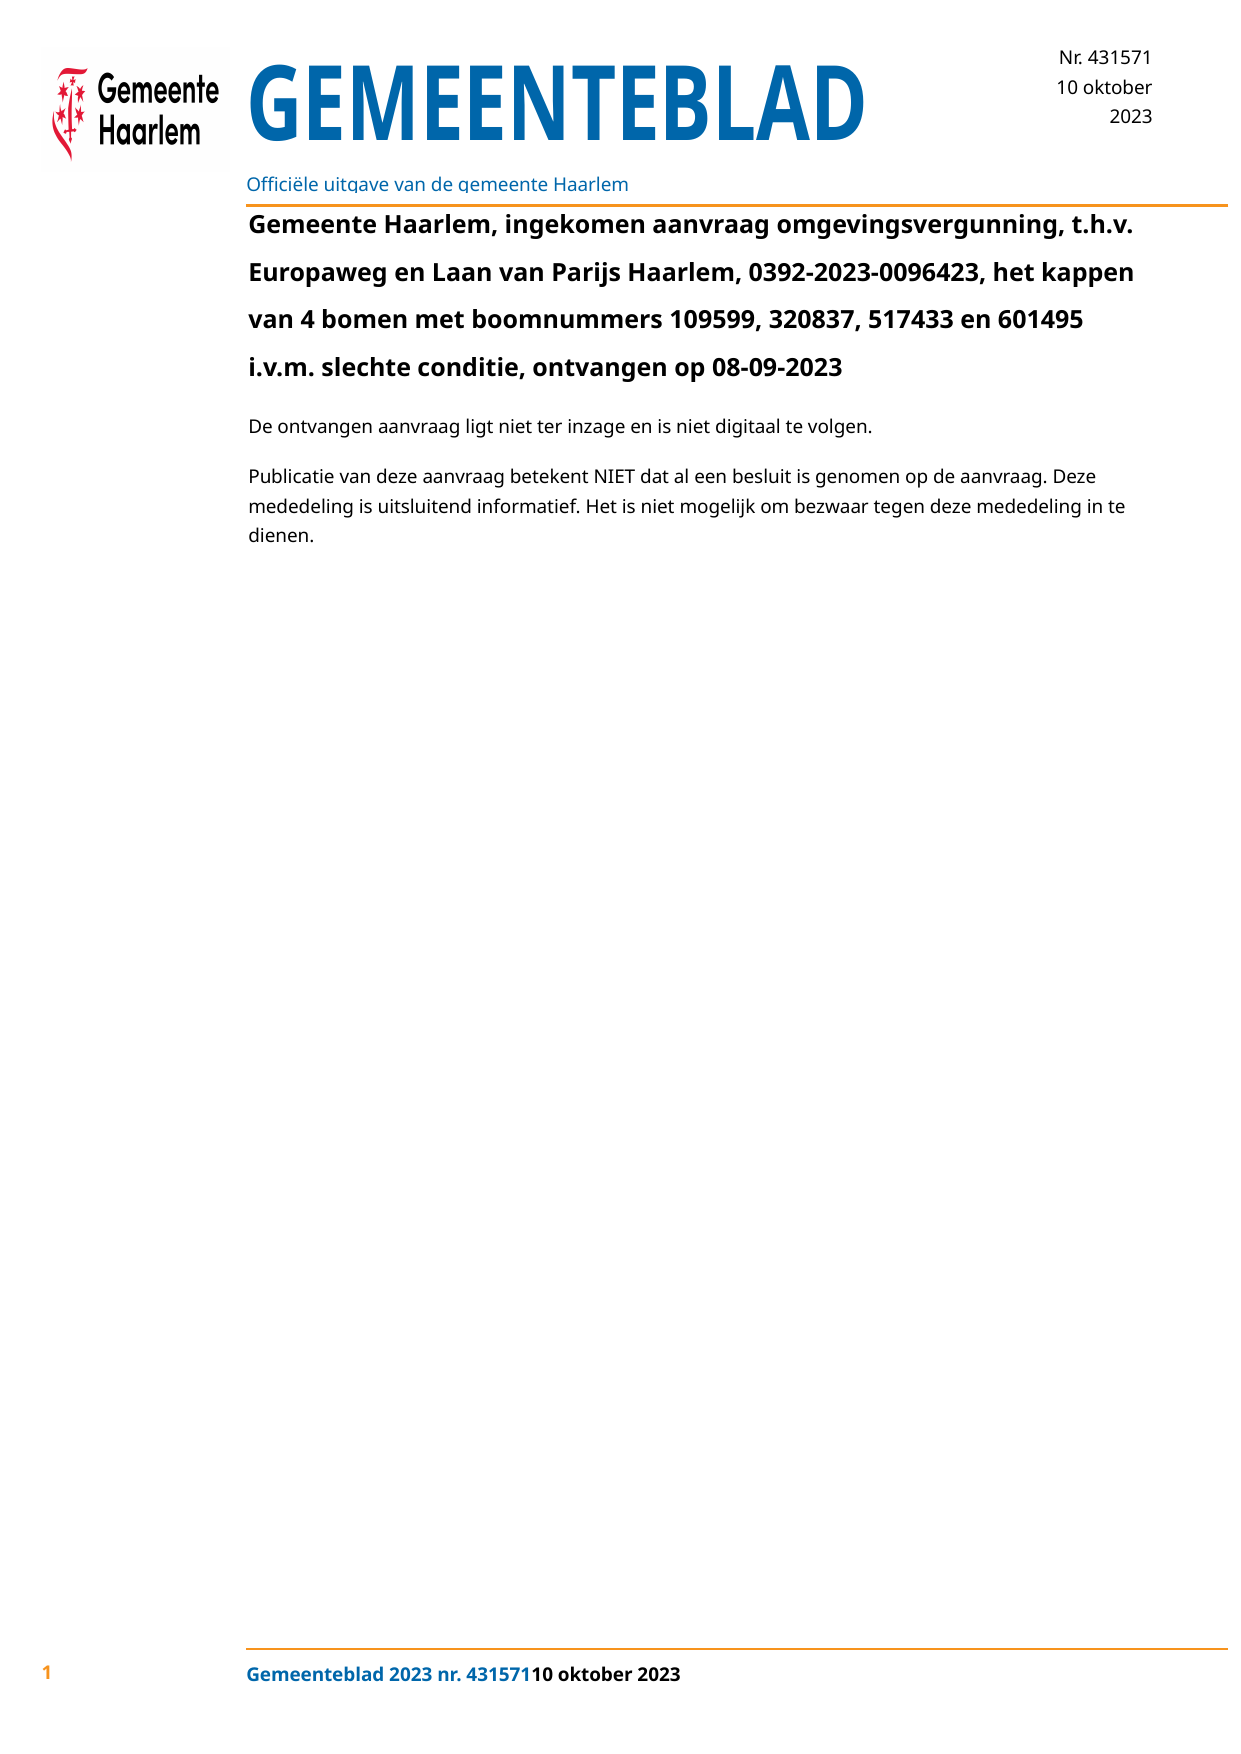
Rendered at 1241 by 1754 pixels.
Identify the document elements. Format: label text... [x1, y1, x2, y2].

picture [41, 47, 231, 172]
text Gemeente Haarlem, ingekomen aanvraag omgevingsvergunning, t.h.v. Europaweg en Laan van Parijs Haarlem, 0392-2023-0096423, het kappen van 4 bomen met boomnummers 109599, 320837, 517433 en 601495 i.v.m. slechte conditie, ontvangen op 08-09-2023 [248, 207, 1152, 384]
text Publicatie van deze aanvraag betekent NIET dat al een besluit is genomen op de aanvraag. Deze mededeling is uitsluitend informatief. Het is niet mogelijk om bezwaar tegen deze mededeling in te dienen. [248, 463, 1152, 548]
text De ontvangen aanvraag ligt niet ter inzage en is niet digitaal te volgen. [248, 413, 1152, 439]
